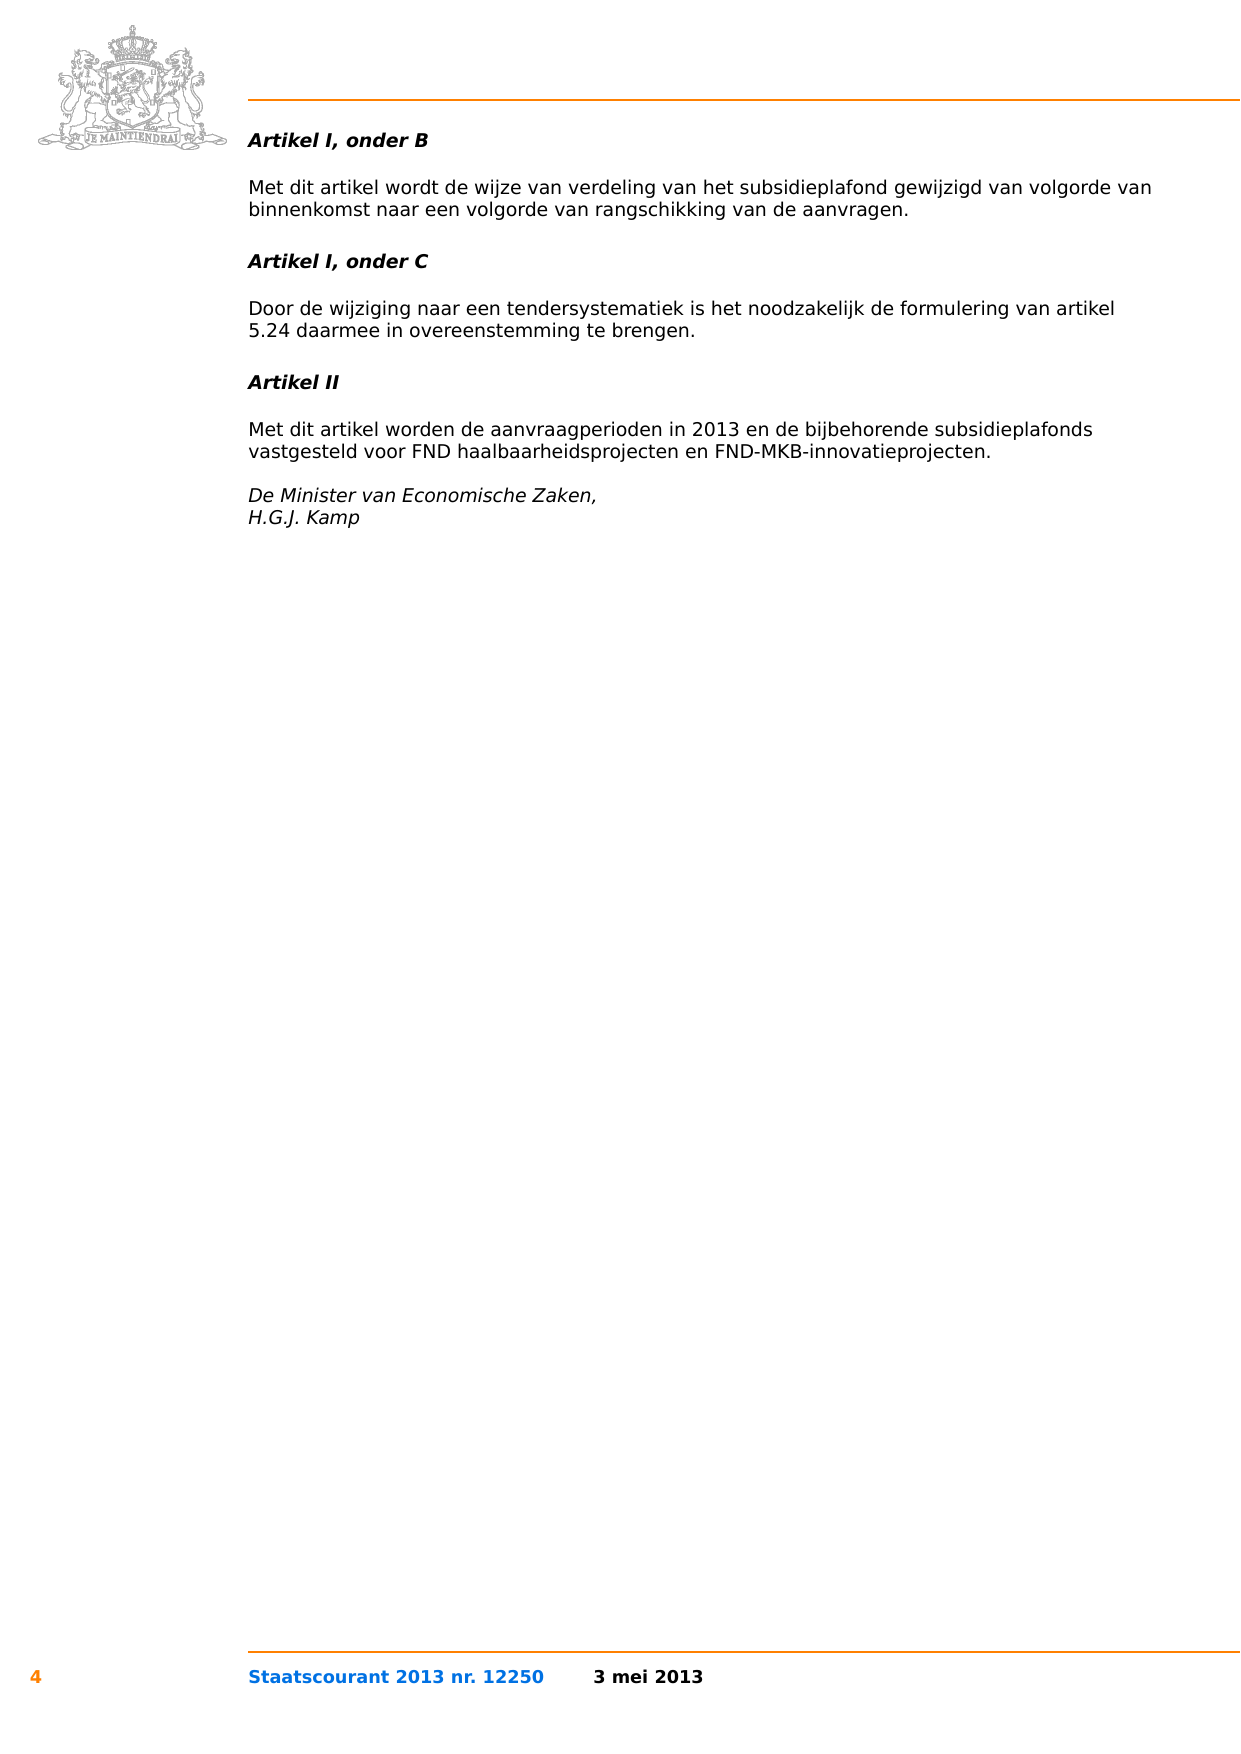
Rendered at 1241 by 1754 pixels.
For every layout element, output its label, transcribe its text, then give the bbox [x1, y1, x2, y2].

picture [38, 25, 227, 150]
subtitle Artikel I, onder C [248, 251, 1163, 273]
subtitle Artikel I, onder B [248, 130, 1163, 152]
text Met dit artikel wordt de wijze van verdeling van het subsidieplafond gewijzigd van volgorde van binnenkomst naar een volgorde van rangschikking van de aanvragen. [248, 177, 1163, 221]
text Door de wijziging naar een tendersystematiek is het noodzakelijk de formulering van artikel 5.24 daarmee in overeenstemming te brengen. [248, 298, 1163, 342]
subtitle Artikel II [248, 372, 1163, 394]
text De Minister van Economische Zaken, H.G.J. Kamp [248, 484, 1163, 528]
text Met dit artikel worden de aanvraagperioden in 2013 en de bijbehorende subsidieplafonds vastgesteld voor FND haalbaarheidsprojecten en FND-MKB-innovatieprojecten. [248, 419, 1163, 463]
